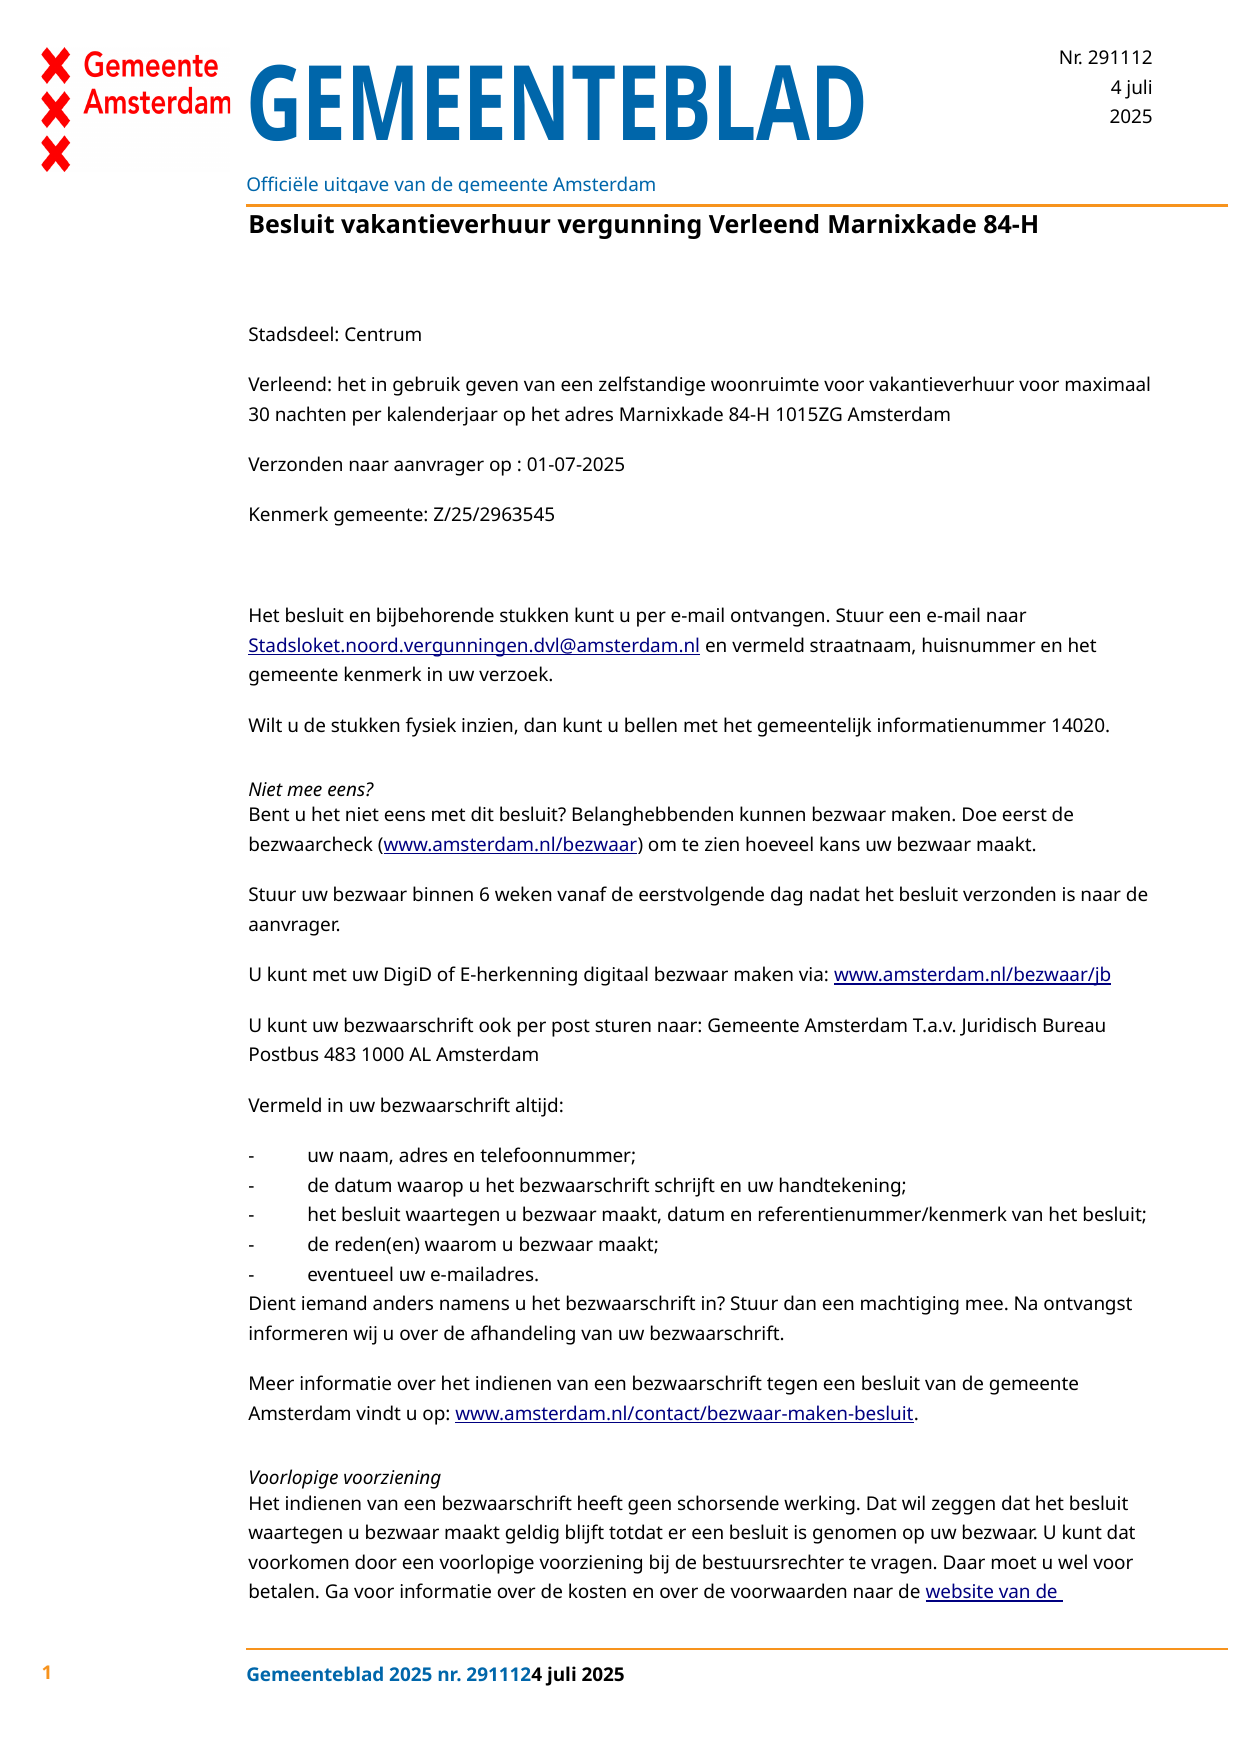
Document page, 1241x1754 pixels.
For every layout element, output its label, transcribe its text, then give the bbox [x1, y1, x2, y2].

text Verleend: het in gebruik geven van een zelfstandige woonruimte voor vakantieverhuur voor maximaal 30 nachten per kalenderjaar op het adres Marnixkade 84-H 1015ZG Amsterdam [248, 371, 1152, 426]
picture [41, 47, 231, 172]
list eventueel uw e-mailadres. [248, 1261, 1152, 1287]
text Meer informatie over het indienen van een bezwaarschrift tegen een besluit van de gemeente Amsterdam vindt u op: www.amsterdam.nl/contact/bezwaar-maken-besluit. [248, 1370, 1152, 1426]
text Niet mee eens? [248, 776, 1152, 802]
text Verzonden naar aanvrager op : 01-07-2025 [248, 451, 1152, 477]
text Stadsdeel: Centrum [248, 321, 1152, 346]
text Vermeld in uw bezwaarschrift altijd: [248, 1092, 1152, 1118]
list het besluit waartegen u bezwaar maakt, datum en referentienummer/kenmerk van het besluit; [248, 1202, 1152, 1227]
text Voorlopige voorziening [248, 1464, 1152, 1490]
text Stuur uw bezwaar binnen 6 weken vanaf de eerstvolgende dag nadat het besluit verzonden is naar de aanvrager. [248, 882, 1152, 937]
text Bent u het niet eens met dit besluit? Belanghebbenden kunnen bezwaar maken. Doe eerst de bezwaarcheck (www.amsterdam.nl/bezwaar) om te zien hoeveel kans uw bezwaar maakt. [248, 802, 1152, 857]
text Wilt u de stukken fysiek inzien, dan kunt u bellen met het gemeentelijk informatienummer 14020. [248, 712, 1152, 738]
list de reden(en) waarom u bezwaar maakt; [248, 1231, 1152, 1257]
text Besluit vakantieverhuur vergunning Verleend Marnixkade 84-H [248, 207, 1152, 241]
text Dient iemand anders namens u het bezwaarschrift in? Stuur dan een machtiging mee. Na ontvangst informeren wij u over de afhandeling van uw bezwaarschrift. [248, 1290, 1152, 1346]
list uw naam, adres en telefoonnummer; [248, 1142, 1152, 1168]
text U kunt met uw DigiD of E-herkenning digitaal bezwaar maken via: www.amsterdam.nl/bezwaar/jb [248, 962, 1152, 987]
text U kunt uw bezwaarschrift ook per post sturen naar: Gemeente Amsterdam T.a.v. Juridisch Bureau Postbus 483 1000 AL Amsterdam [248, 1012, 1152, 1067]
text Het indienen van een bezwaarschrift heeft geen schorsende werking. Dat wil zeggen dat het besluit waartegen u bezwaar maakt geldig blijft totdat er een besluit is genomen op uw bezwaar. U kunt dat voorkomen door een voorlopige voorziening bij de bestuursrechter te vragen. Daar moet u wel voor betalen. Ga voor informatie over de kosten en over de voorwaarden naar de website van de [248, 1490, 1152, 1604]
list de datum waarop u het bezwaarschrift schrijft en uw handtekening; [248, 1172, 1152, 1198]
text Het besluit en bijbehorende stukken kunt u per e-mail ontvangen. Stuur een e-mail naar Stadsloket.noord.vergunningen.dvl@amsterdam.nl en vermeld straatnaam, huisnummer en het gemeente kenmerk in uw verzoek. [248, 602, 1152, 687]
text Kenmerk gemeente: Z/25/2963545 [248, 502, 1152, 527]
